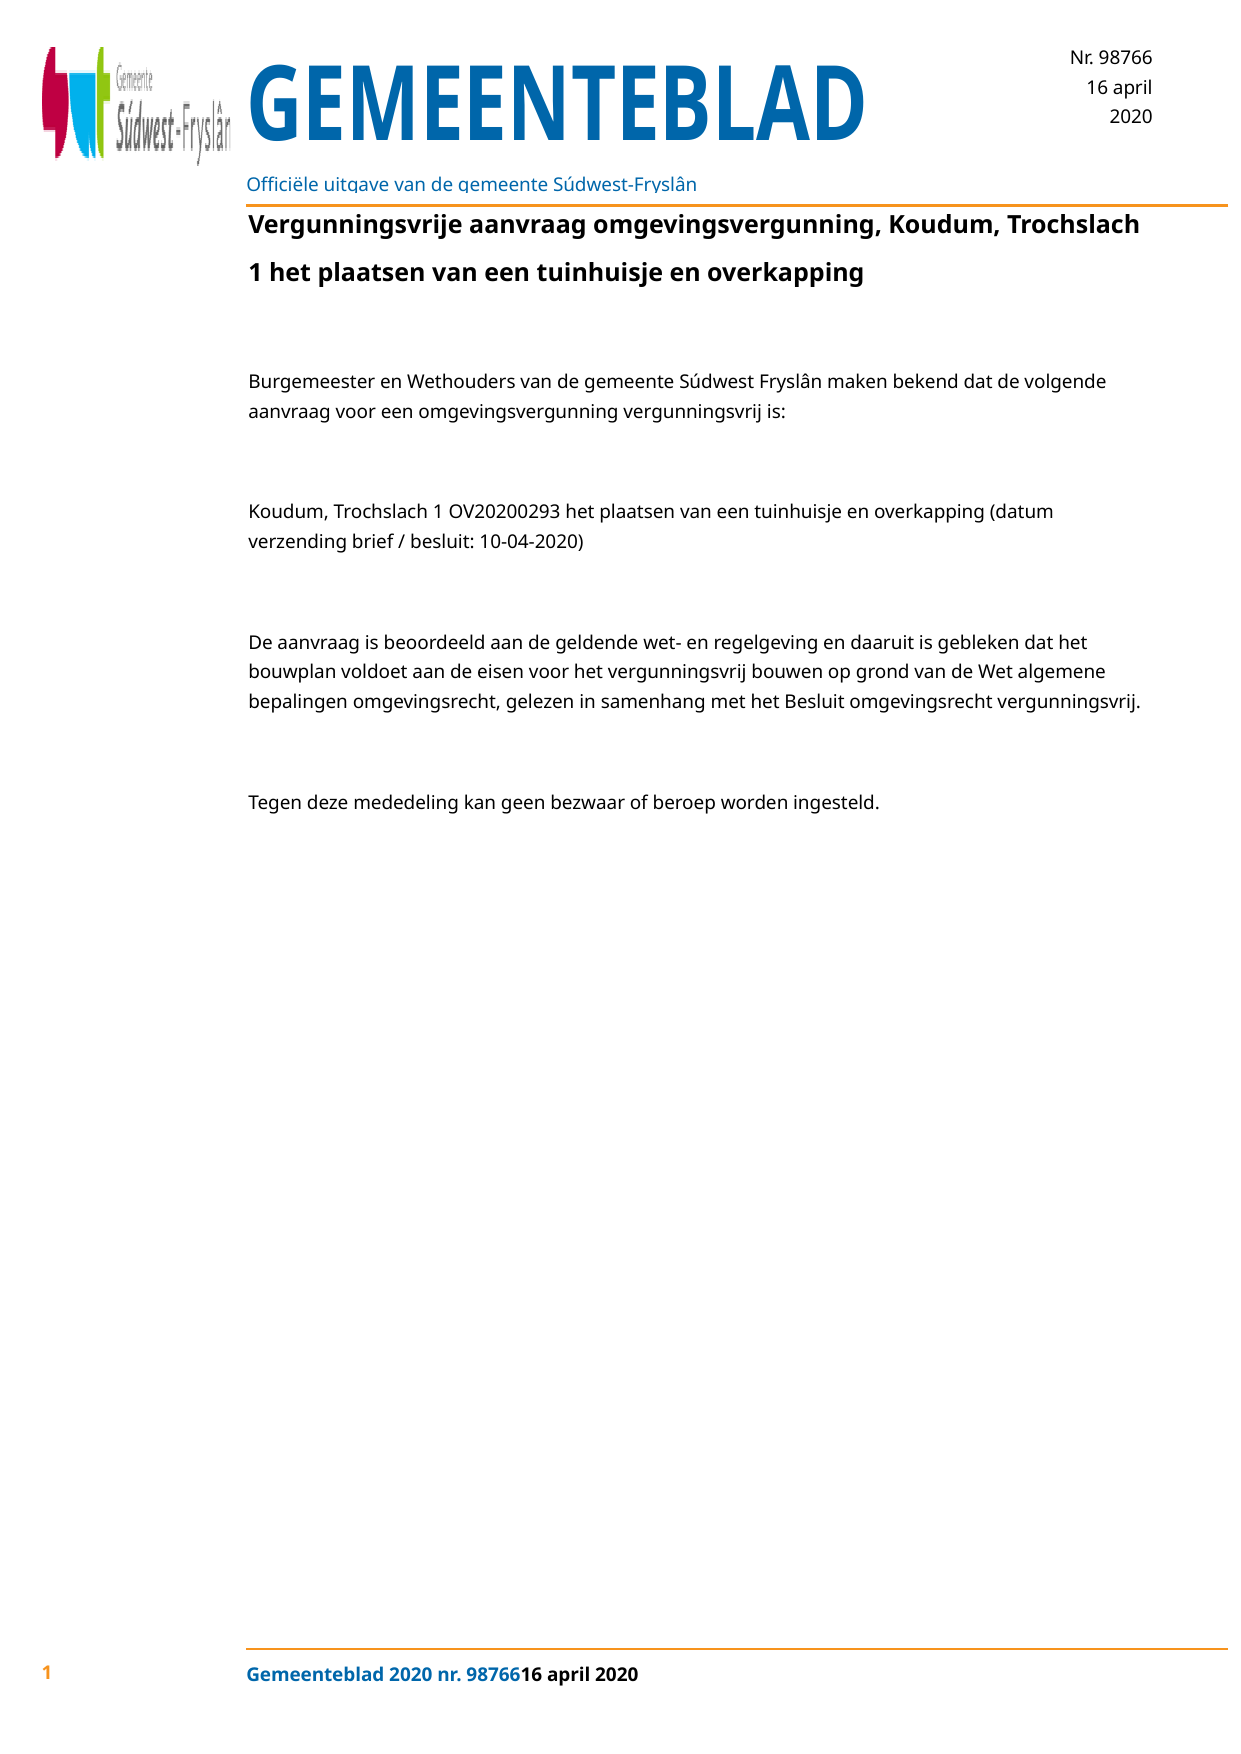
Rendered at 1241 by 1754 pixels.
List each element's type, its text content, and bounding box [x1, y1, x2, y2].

text Vergunningsvrije aanvraag omgevingsvergunning, Koudum, Trochslach 1 het plaatsen van een tuinhuisje en overkapping [248, 207, 1152, 288]
text Koudum, Trochslach 1 OV20200293 het plaatsen van een tuinhuisje en overkapping (datum verzending brief / besluit: 10-04-2020) [248, 499, 1152, 554]
text Burgemeester en Wethouders van de gemeente Súdwest Fryslân maken bekend dat de volgende aanvraag voor een omgevingsvergunning vergunningsvrij is: [248, 368, 1152, 424]
picture [41, 47, 231, 172]
text De aanvraag is beoordeeld aan de geldende wet- en regelgeving en daaruit is gebleken dat het bouwplan voldoet aan de eisen voor het vergunningsvrij bouwen op grond van de Wet algemene bepalingen omgevingsrecht, gelezen in samenhang met het Besluit omgevingsrecht vergunningsvrij. [248, 629, 1152, 714]
text Tegen deze mededeling kan geen bezwaar of beroep worden ingesteld. [248, 789, 1152, 815]
